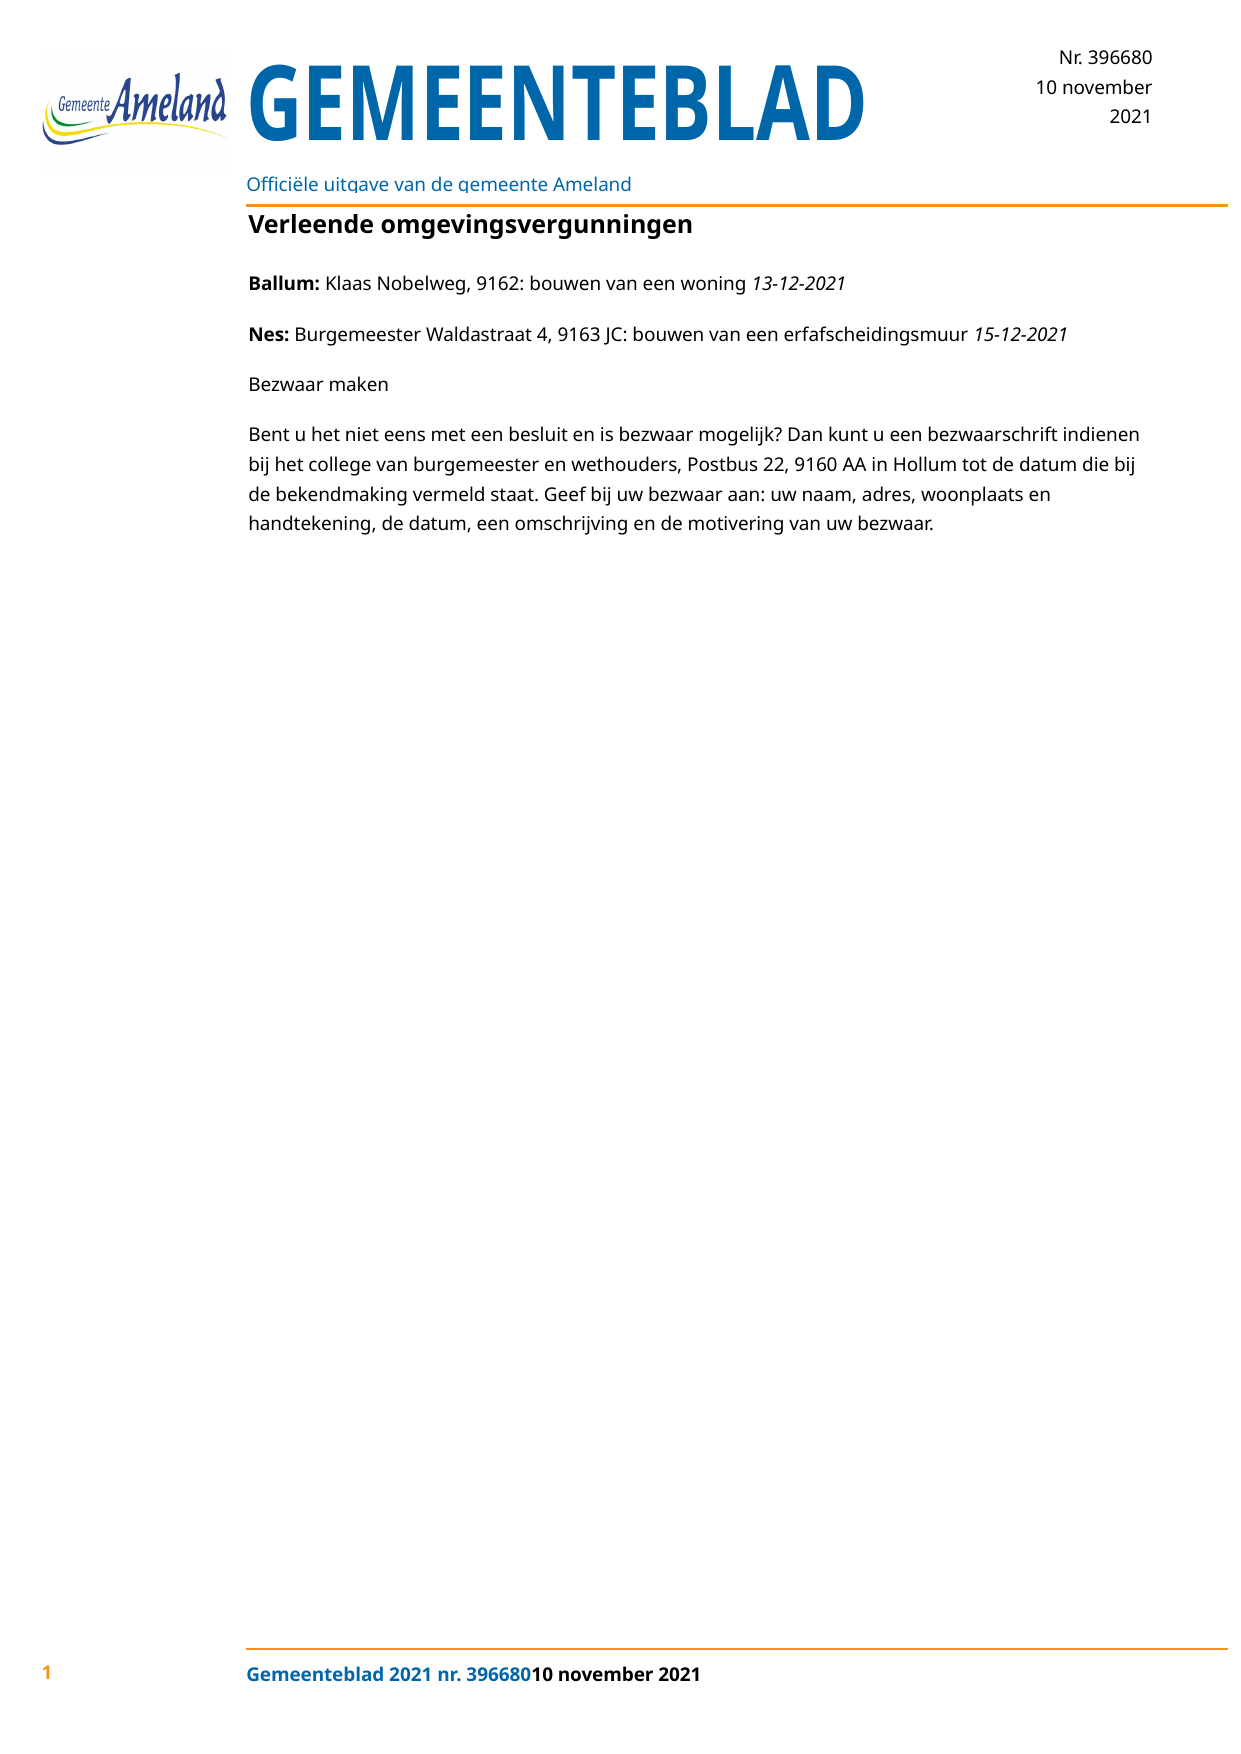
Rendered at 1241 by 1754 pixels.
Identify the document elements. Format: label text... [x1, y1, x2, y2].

text Bezwaar maken [248, 371, 1152, 397]
picture [41, 47, 231, 172]
text Verleende omgevingsvergunningen [248, 207, 1152, 241]
text Bent u het niet eens met een besluit en is bezwaar mogelijk? Dan kunt u een bezwaarschrift indienen bij het college van burgemeester en wethouders, Postbus 22, 9160 AA in Hollum tot de datum die bij de bekendmaking vermeld staat. Geef bij uw bezwaar aan: uw naam, adres, woonplaats en handtekening, de datum, een omschrijving en de motivering van uw bezwaar. [248, 422, 1152, 536]
text Nes: Burgemeester Waldastraat 4, 9163 JC: bouwen van een erfafscheidingsmuur 15-12-2021 [248, 321, 1152, 346]
text Ballum: Klaas Nobelweg, 9162: bouwen van een woning 13-12-2021 [248, 270, 1152, 296]
